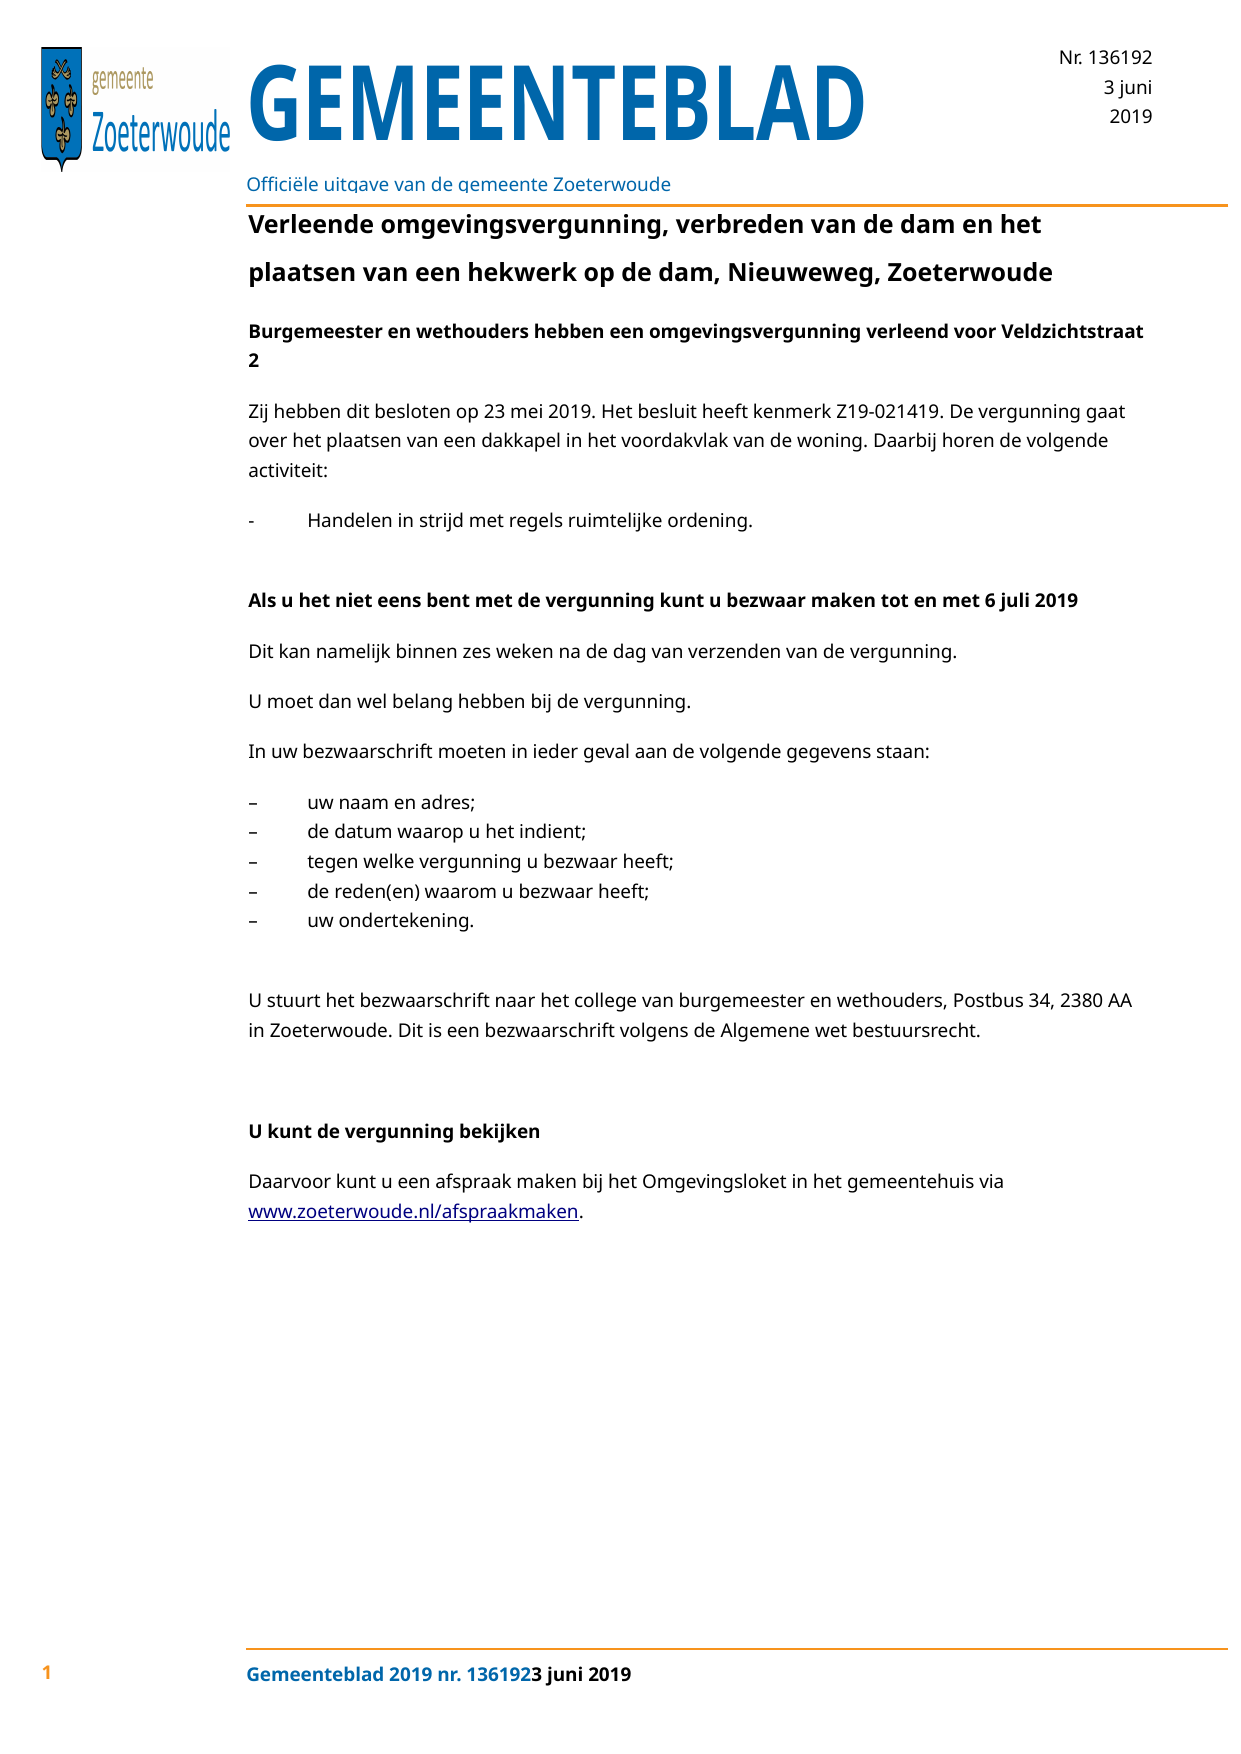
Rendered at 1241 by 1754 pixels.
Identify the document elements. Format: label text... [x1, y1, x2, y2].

text U stuurt het bezwaarschrift naar het college van burgemeester en wethouders, Postbus 34, 2380 AA in Zoeterwoude. Dit is een bezwaarschrift volgens de Algemene wet bestuursrecht. [248, 987, 1152, 1043]
text Verleende omgevingsvergunning, verbreden van de dam en het plaatsen van een hekwerk op de dam, Nieuweweg, Zoeterwoude [248, 207, 1152, 288]
list de reden(en) waarom u bezwaar heeft; [248, 878, 1152, 904]
text U moet dan wel belang hebben bij de vergunning. [248, 688, 1152, 714]
picture [41, 47, 231, 172]
list uw naam en adres; [248, 789, 1152, 815]
list uw ondertekening. [248, 907, 1152, 933]
text Burgemeester en wethouders hebben een omgevingsvergunning verleend voor Veldzichtstraat 2 [248, 318, 1152, 373]
text Zij hebben dit besloten op 23 mei 2019. Het besluit heeft kenmerk Z19-021419. De vergunning gaat over het plaatsen van een dakkapel in het voordakvlak van de woning. Daarbij horen de volgende activiteit: [248, 398, 1152, 483]
text Daarvoor kunt u een afspraak maken bij het Omgevingsloket in het gemeentehuis via www.zoeterwoude.nl/afspraakmaken. [248, 1168, 1152, 1224]
list de datum waarop u het indient; [248, 819, 1152, 844]
text U kunt de vergunning bekijken [248, 1118, 1152, 1144]
text Dit kan namelijk binnen zes weken na de dag van verzenden van de vergunning. [248, 638, 1152, 664]
list Handelen in strijd met regels ruimtelijke ordening. [248, 507, 1152, 533]
list tegen welke vergunning u bezwaar heeft; [248, 848, 1152, 874]
text In uw bezwaarschrift moeten in ieder geval aan de volgende gegevens staan: [248, 739, 1152, 764]
text Als u het niet eens bent met de vergunning kunt u bezwaar maken tot en met 6 juli 2019 [248, 587, 1152, 613]
